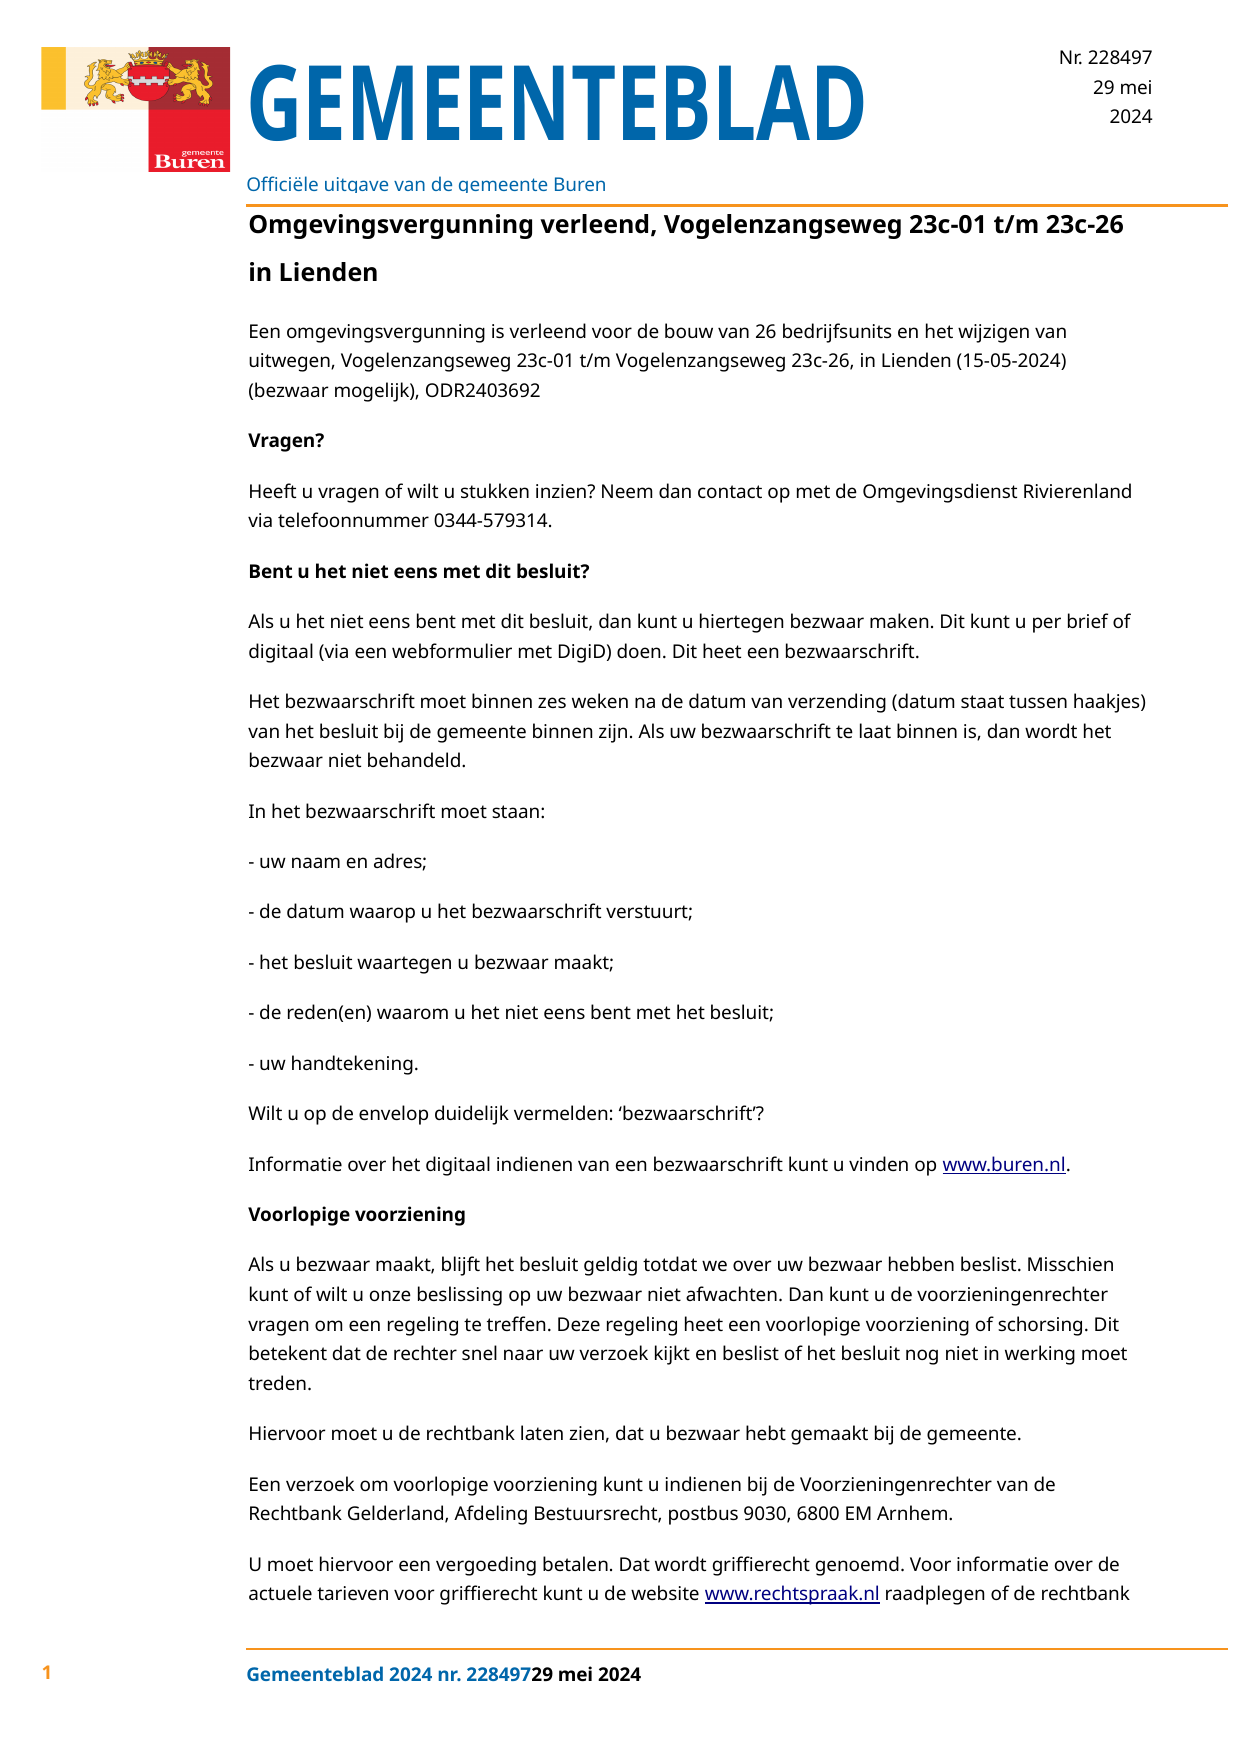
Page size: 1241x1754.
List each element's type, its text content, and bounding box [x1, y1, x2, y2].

text In het bezwaarschrift moet staan: [248, 798, 1152, 824]
text Hiervoor moet u de rechtbank laten zien, dat u bezwaar hebt gemaakt bij de gemeente. [248, 1420, 1152, 1446]
text - uw handtekening. [248, 1050, 1152, 1076]
text - uw naam en adres; [248, 848, 1152, 874]
text Vragen? [248, 427, 1152, 453]
text Informatie over het digitaal indienen van een bezwaarschrift kunt u vinden op www.buren.nl. [248, 1151, 1152, 1177]
text - de datum waarop u het bezwaarschrift verstuurt; [248, 899, 1152, 924]
text - het besluit waartegen u bezwaar maakt; [248, 949, 1152, 975]
picture [41, 47, 231, 172]
text Bent u het niet eens met dit besluit? [248, 558, 1152, 584]
text Wilt u op de envelop duidelijk vermelden: ‘bezwaarschrift’? [248, 1100, 1152, 1126]
text Een verzoek om voorlopige voorziening kunt u indienen bij de Voorzieningenrechter van de Rechtbank Gelderland, Afdeling Bestuursrecht, postbus 9030, 6800 EM Arnhem. [248, 1471, 1152, 1526]
text Heeft u vragen of wilt u stukken inzien? Neem dan contact op met de Omgevingsdienst Rivierenland via telefoonnummer 0344-579314. [248, 478, 1152, 533]
text Als u bezwaar maakt, blijft het besluit geldig totdat we over uw bezwaar hebben beslist. Misschien kunt of wilt u onze beslissing op uw bezwaar niet afwachten. Dan kunt u de voorzieningenrechter vragen om een regeling te treffen. Deze regeling heet een voorlopige voorziening of schorsing. Dit betekent dat de rechter snel naar uw verzoek kijkt en beslist of het besluit nog niet in werking moet treden. [248, 1252, 1152, 1396]
text Omgevingsvergunning verleend, Vogelenzangseweg 23c-01 t/m 23c-26 in Lienden [248, 207, 1152, 288]
text Het bezwaarschrift moet binnen zes weken na de datum van verzending (datum staat tussen haakjes) van het besluit bij de gemeente binnen zijn. Als uw bezwaarschrift te laat binnen is, dan wordt het bezwaar niet behandeld. [248, 688, 1152, 773]
text Voorlopige voorziening [248, 1201, 1152, 1227]
text U moet hiervoor een vergoeding betalen. Dat wordt griffierecht genoemd. Voor informatie over de actuele tarieven voor griffierecht kunt u de website www.rechtspraak.nl raadplegen of de rechtbank [248, 1551, 1152, 1606]
text Als u het niet eens bent met dit besluit, dan kunt u hiertegen bezwaar maken. Dit kunt u per brief of digitaal (via een webformulier met DigiD) doen. Dit heet een bezwaarschrift. [248, 608, 1152, 664]
text Een omgevingsvergunning is verleend voor de bouw van 26 bedrijfsunits en het wijzigen van uitwegen, Vogelenzangseweg 23c-01 t/m Vogelenzangseweg 23c-26, in Lienden (15-05-2024) (bezwaar mogelijk), ODR2403692 [248, 318, 1152, 403]
text - de reden(en) waarom u het niet eens bent met het besluit; [248, 999, 1152, 1025]
